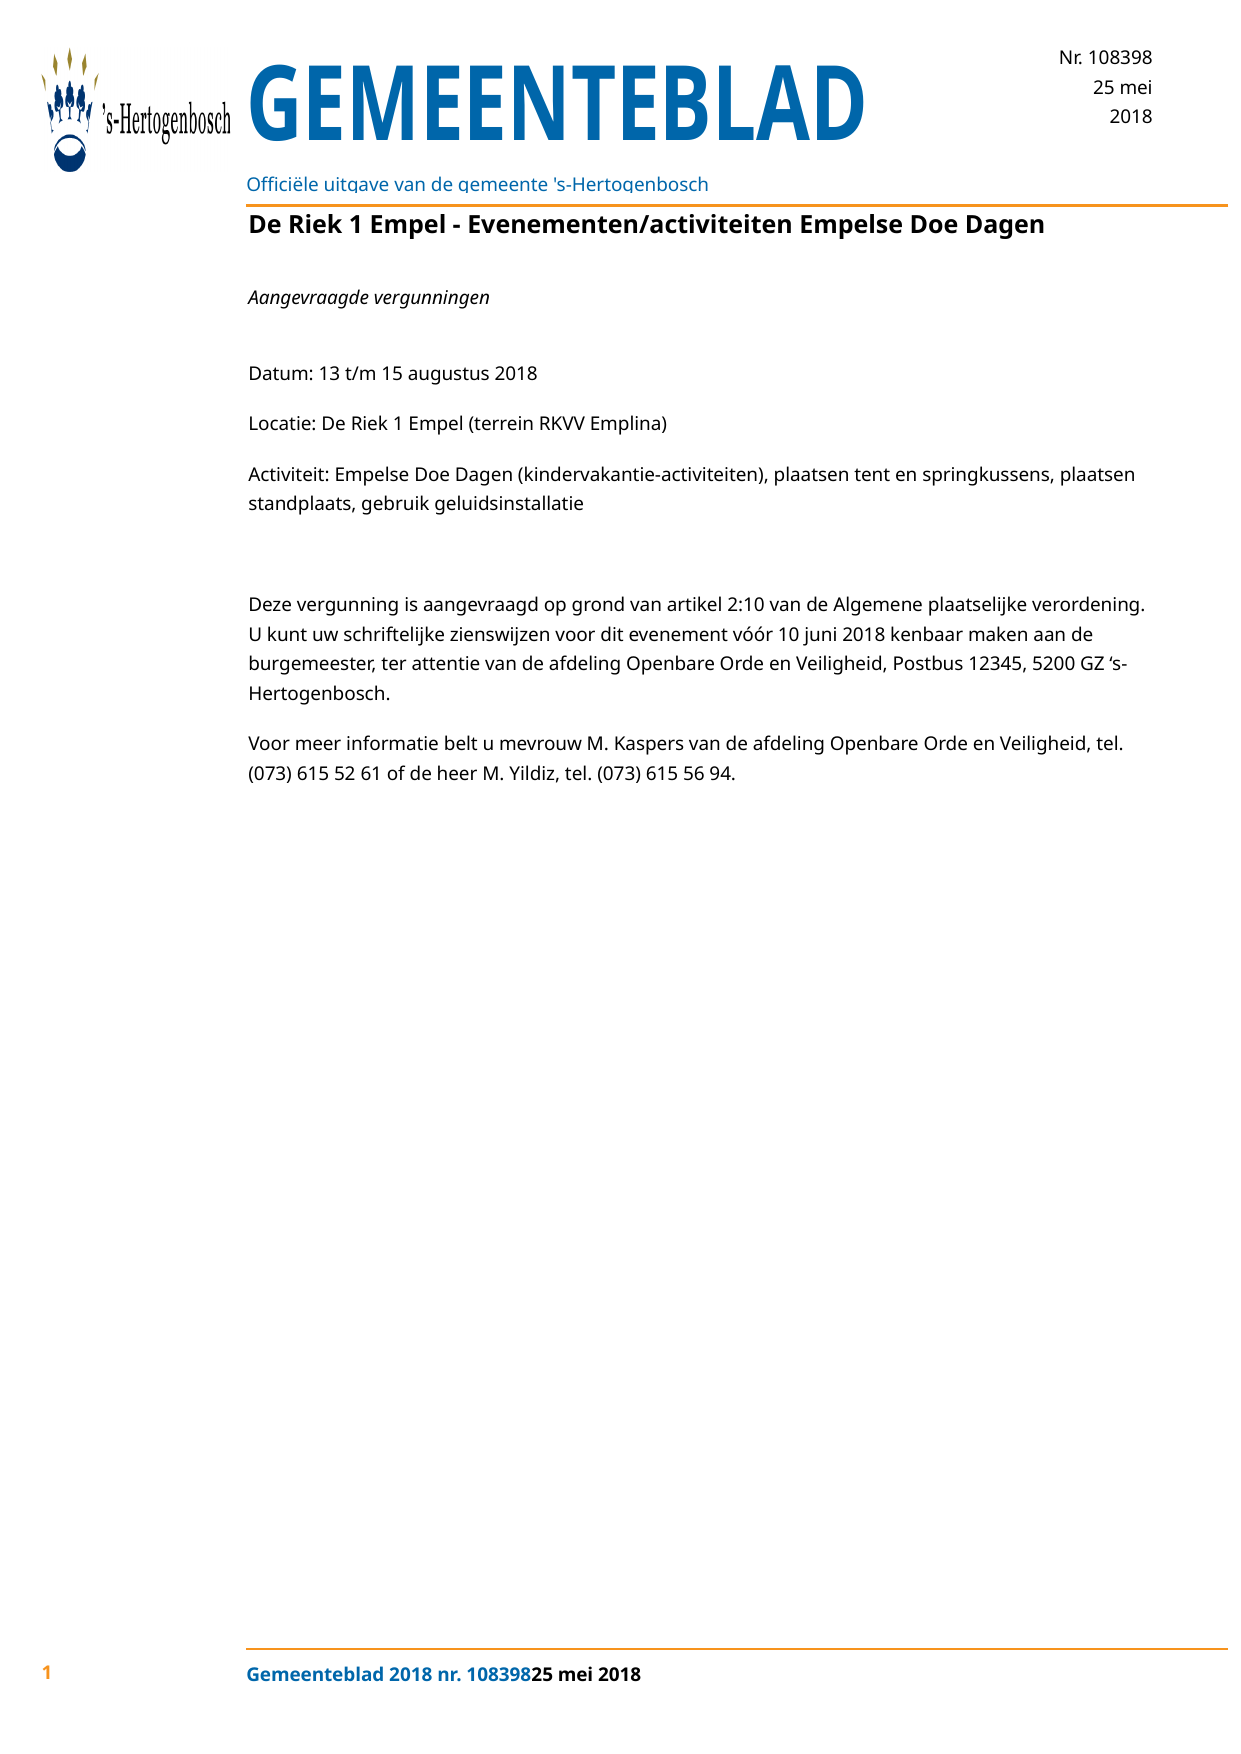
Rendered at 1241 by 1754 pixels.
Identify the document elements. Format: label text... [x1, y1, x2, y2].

text Activiteit: Empelse Doe Dagen (kindervakantie-activiteiten), plaatsen tent en springkussens, plaatsen standplaats, gebruik geluidsinstallatie [248, 461, 1152, 516]
picture [41, 47, 231, 172]
text Locatie: De Riek 1 Empel (terrein RKVV Emplina) [248, 410, 1152, 436]
text Aangevraagde vergunningen [248, 284, 1152, 309]
text De Riek 1 Empel - Evenementen/activiteiten Empelse Doe Dagen [248, 207, 1152, 241]
text Voor meer informatie belt u mevrouw M. Kaspers van de afdeling Openbare Orde en Veiligheid, tel. (073) 615 52 61 of de heer M. Yildiz, tel. (073) 615 56 94. [248, 730, 1152, 786]
text Deze vergunning is aangevraagd op grond van artikel 2:10 van de Algemene plaatselijke verordening. U kunt uw schriftelijke zienswijzen voor dit evenement vóór 10 juni 2018 kenbaar maken aan de burgemeester, ter attentie van de afdeling Openbare Orde en Veiligheid, Postbus 12345, 5200 GZ ‘s-Hertogenbosch. [248, 591, 1152, 706]
text Datum: 13 t/m 15 augustus 2018 [248, 360, 1152, 386]
